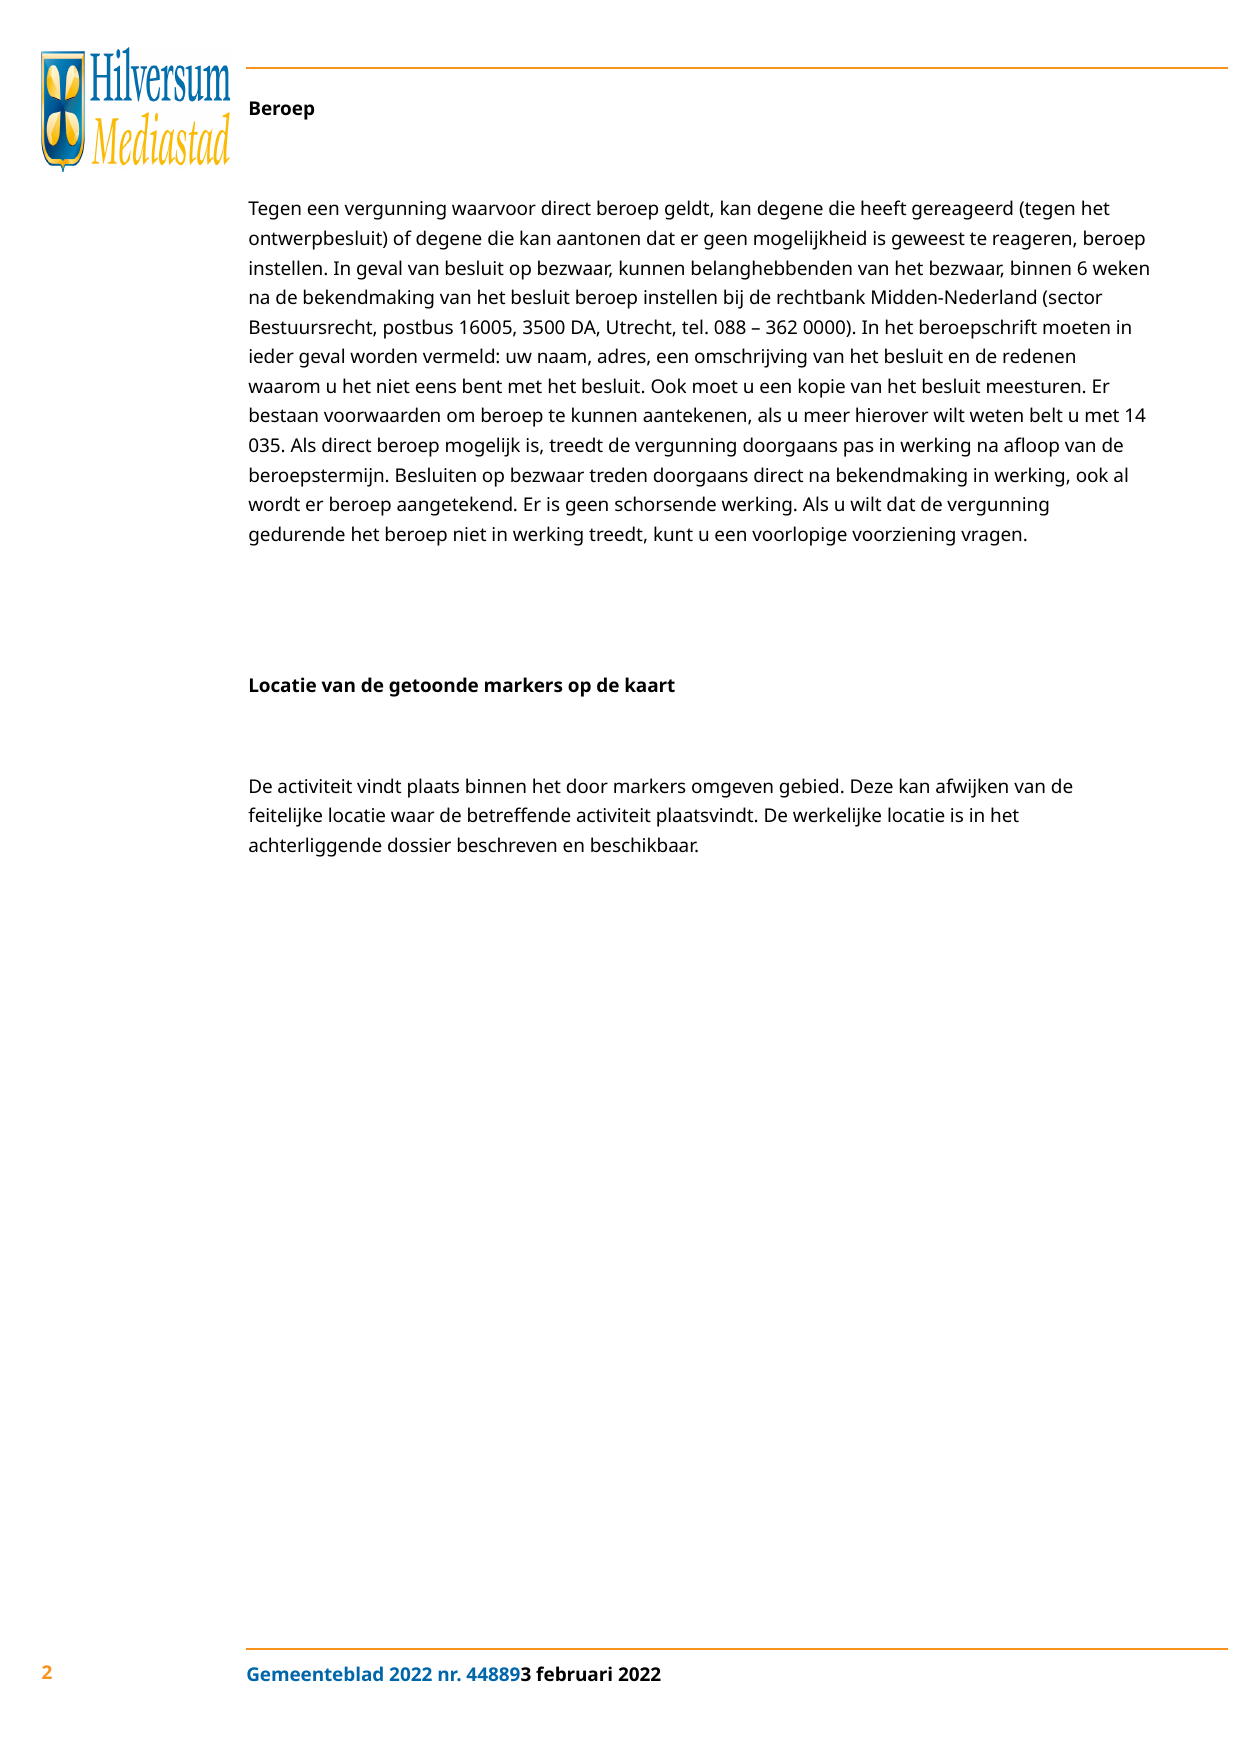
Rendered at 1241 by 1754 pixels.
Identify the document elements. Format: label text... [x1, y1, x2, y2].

text Tegen een vergunning waarvoor direct beroep geldt, kan degene die heeft gereageerd (tegen het ontwerpbesluit) of degene die kan aantonen dat er geen mogelijkheid is geweest te reageren, beroep instellen. In geval van besluit op bezwaar, kunnen belanghebbenden van het bezwaar, binnen 6 weken na de bekendmaking van het besluit beroep instellen bij de rechtbank Midden-Nederland (sector Bestuursrecht, postbus 16005, 3500 DA, Utrecht, tel. 088 – 362 0000). In het beroepschrift moeten in ieder geval worden vermeld: uw naam, adres, een omschrijving van het besluit en de redenen waarom u het niet eens bent met het besluit. Ook moet u een kopie van het besluit meesturen. Er bestaan voorwaarden om beroep te kunnen aantekenen, als u meer hierover wilt weten belt u met 14 035. Als direct beroep mogelijk is, treedt de vergunning doorgaans pas in werking na afloop van de beroepstermijn. Besluiten op bezwaar treden doorgaans direct na bekendmaking in werking, ook al wordt er beroep aangetekend. Er is geen schorsende werking. Als u wilt dat de vergunning gedurende het beroep niet in werking treedt, kunt u een voorlopige voorziening vragen. [248, 196, 1152, 547]
text Locatie van de getoonde markers op de kaart [248, 672, 1152, 698]
text Beroep [248, 95, 1152, 121]
text De activiteit vindt plaats binnen het door markers omgeven gebied. Deze kan afwijken van de feitelijke locatie waar de betreffende activiteit plaatsvindt. De werkelijke locatie is in het achterliggende dossier beschreven en beschikbaar. [248, 773, 1152, 858]
picture [41, 47, 231, 172]
